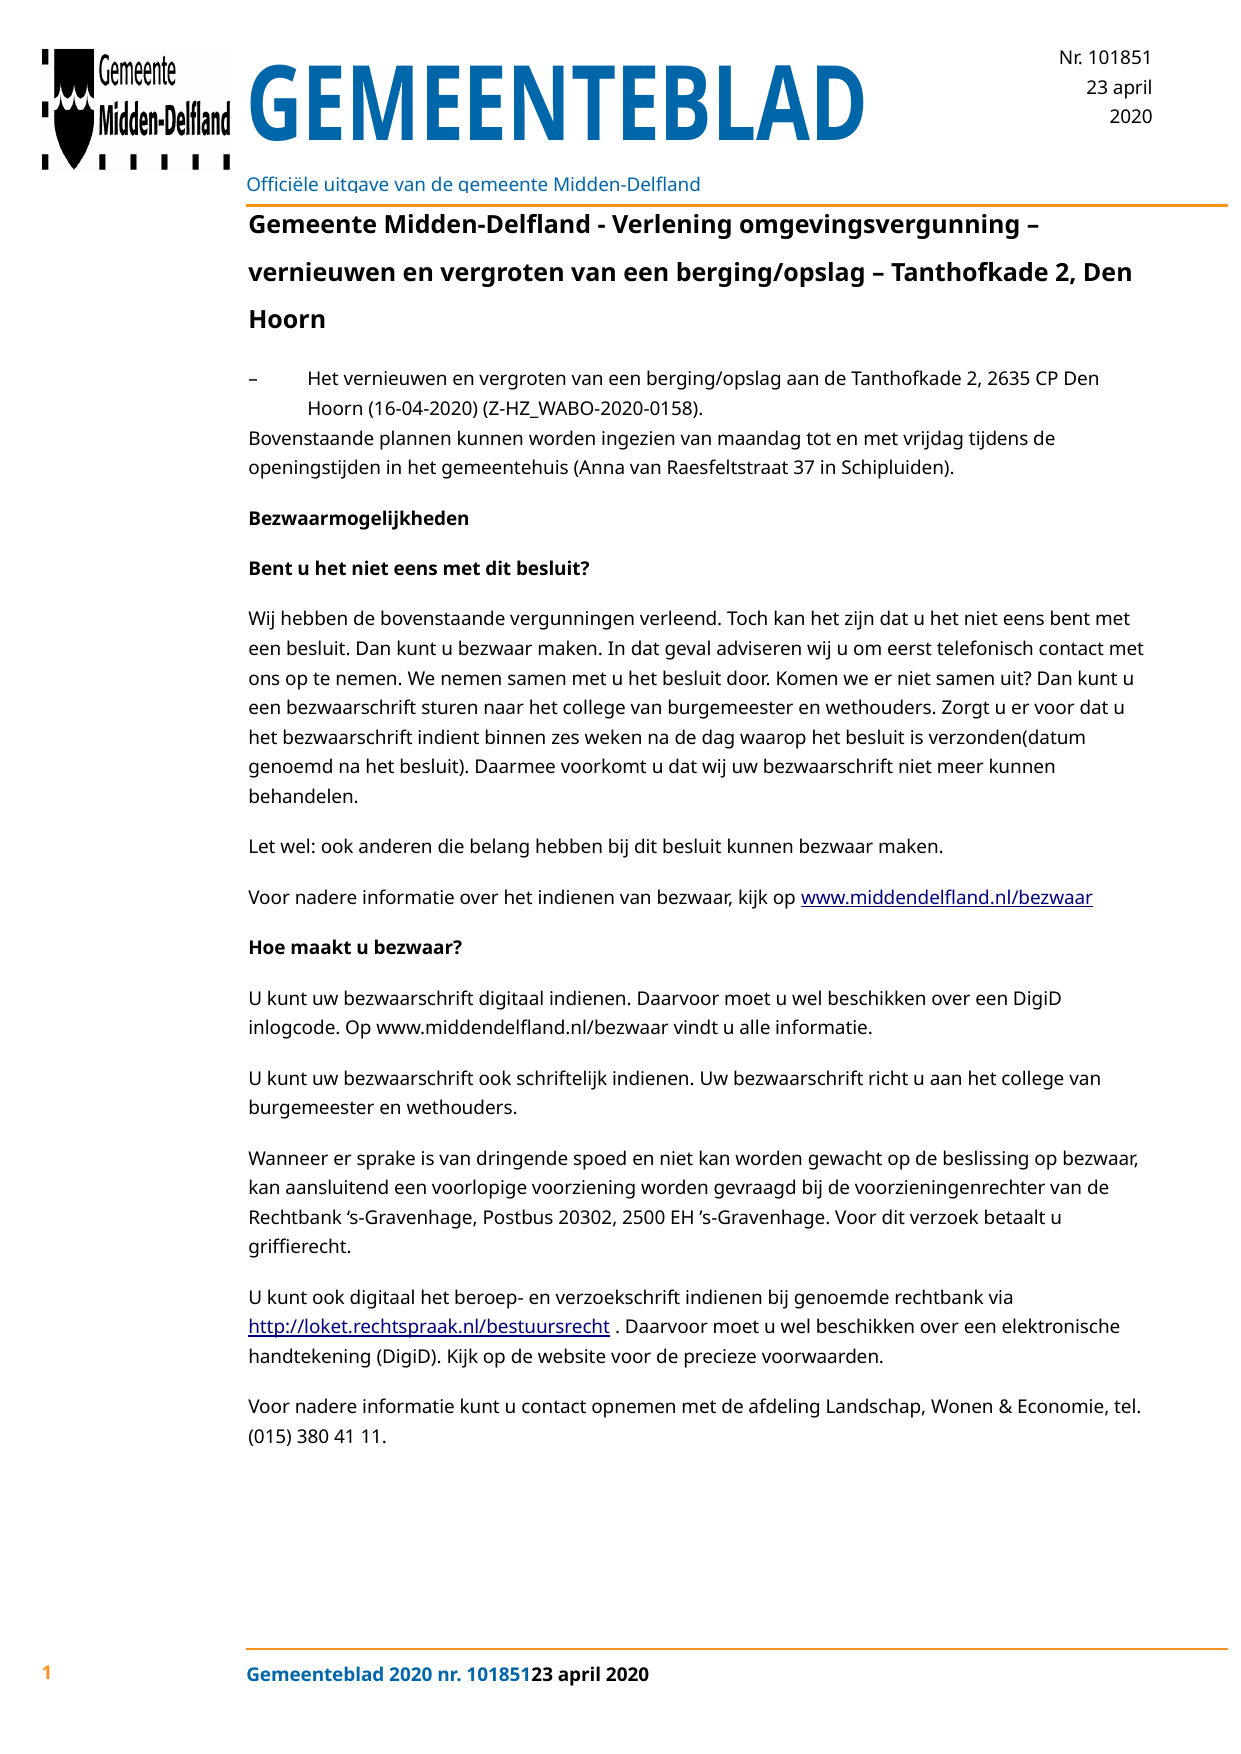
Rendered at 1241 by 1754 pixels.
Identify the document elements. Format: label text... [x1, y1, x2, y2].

text Wij hebben de bovenstaande vergunningen verleend. Toch kan het zijn dat u het niet eens bent met een besluit. Dan kunt u bezwaar maken. In dat geval adviseren wij u om eerst telefonisch contact met ons op te nemen. We nemen samen met u het besluit door. Komen we er niet samen uit? Dan kunt u een bezwaarschrift sturen naar het college van burgemeester en wethouders. Zorgt u er voor dat u het bezwaarschrift indient binnen zes weken na de dag waarop het besluit is verzonden(datum genoemd na het besluit). Daarmee voorkomt u dat wij uw bezwaarschrift niet meer kunnen behandelen. [248, 606, 1152, 809]
text Gemeente Midden-Delfland - Verlening omgevingsvergunning – vernieuwen en vergroten van een berging/opslag – Tanthofkade 2, Den Hoorn [248, 207, 1152, 336]
list Het vernieuwen en vergroten van een berging/opslag aan de Tanthofkade 2, 2635 CP Den Hoorn (16-04-2020) (Z-HZ_WABO-2020-0158). [248, 366, 1152, 421]
text Voor nadere informatie over het indienen van bezwaar, kijk op www.middendelfland.nl/bezwaar [248, 884, 1152, 909]
text Voor nadere informatie kunt u contact opnemen met de afdeling Landschap, Wonen & Economie, tel. (015) 380 41 11. [248, 1393, 1152, 1449]
text Hoe maakt u bezwaar? [248, 934, 1152, 960]
text U kunt uw bezwaarschrift digitaal indienen. Daarvoor moet u wel beschikken over een DigiD inlogcode. Op www.middendelfland.nl/bezwaar vindt u alle informatie. [248, 985, 1152, 1040]
text Bovenstaande plannen kunnen worden ingezien van maandag tot en met vrijdag tijdens de openingstijden in het gemeentehuis (Anna van Raesfeltstraat 37 in Schipluiden). [248, 425, 1152, 480]
text Bent u het niet eens met dit besluit? [248, 555, 1152, 581]
text U kunt ook digitaal het beroep- en verzoekschrift indienen bij genoemde rechtbank via http://loket.rechtspraak.nl/bestuursrecht . Daarvoor moet u wel beschikken over een elektronische handtekening (DigiD). Kijk op de website voor de precieze voorwaarden. [248, 1284, 1152, 1369]
text Wanneer er sprake is van dringende spoed en niet kan worden gewacht op de beslissing op bezwaar, kan aansluitend een voorlopige voorziening worden gevraagd bij de voorzieningenrechter van de Rechtbank ‘s-Gravenhage, Postbus 20302, 2500 EH ’s-Gravenhage. Voor dit verzoek betaalt u griffierecht. [248, 1145, 1152, 1259]
text Bezwaarmogelijkheden [248, 505, 1152, 530]
text Let wel: ook anderen die belang hebben bij dit besluit kunnen bezwaar maken. [248, 833, 1152, 859]
picture [41, 47, 231, 172]
text U kunt uw bezwaarschrift ook schriftelijk indienen. Uw bezwaarschrift richt u aan het college van burgemeester en wethouders. [248, 1065, 1152, 1120]
